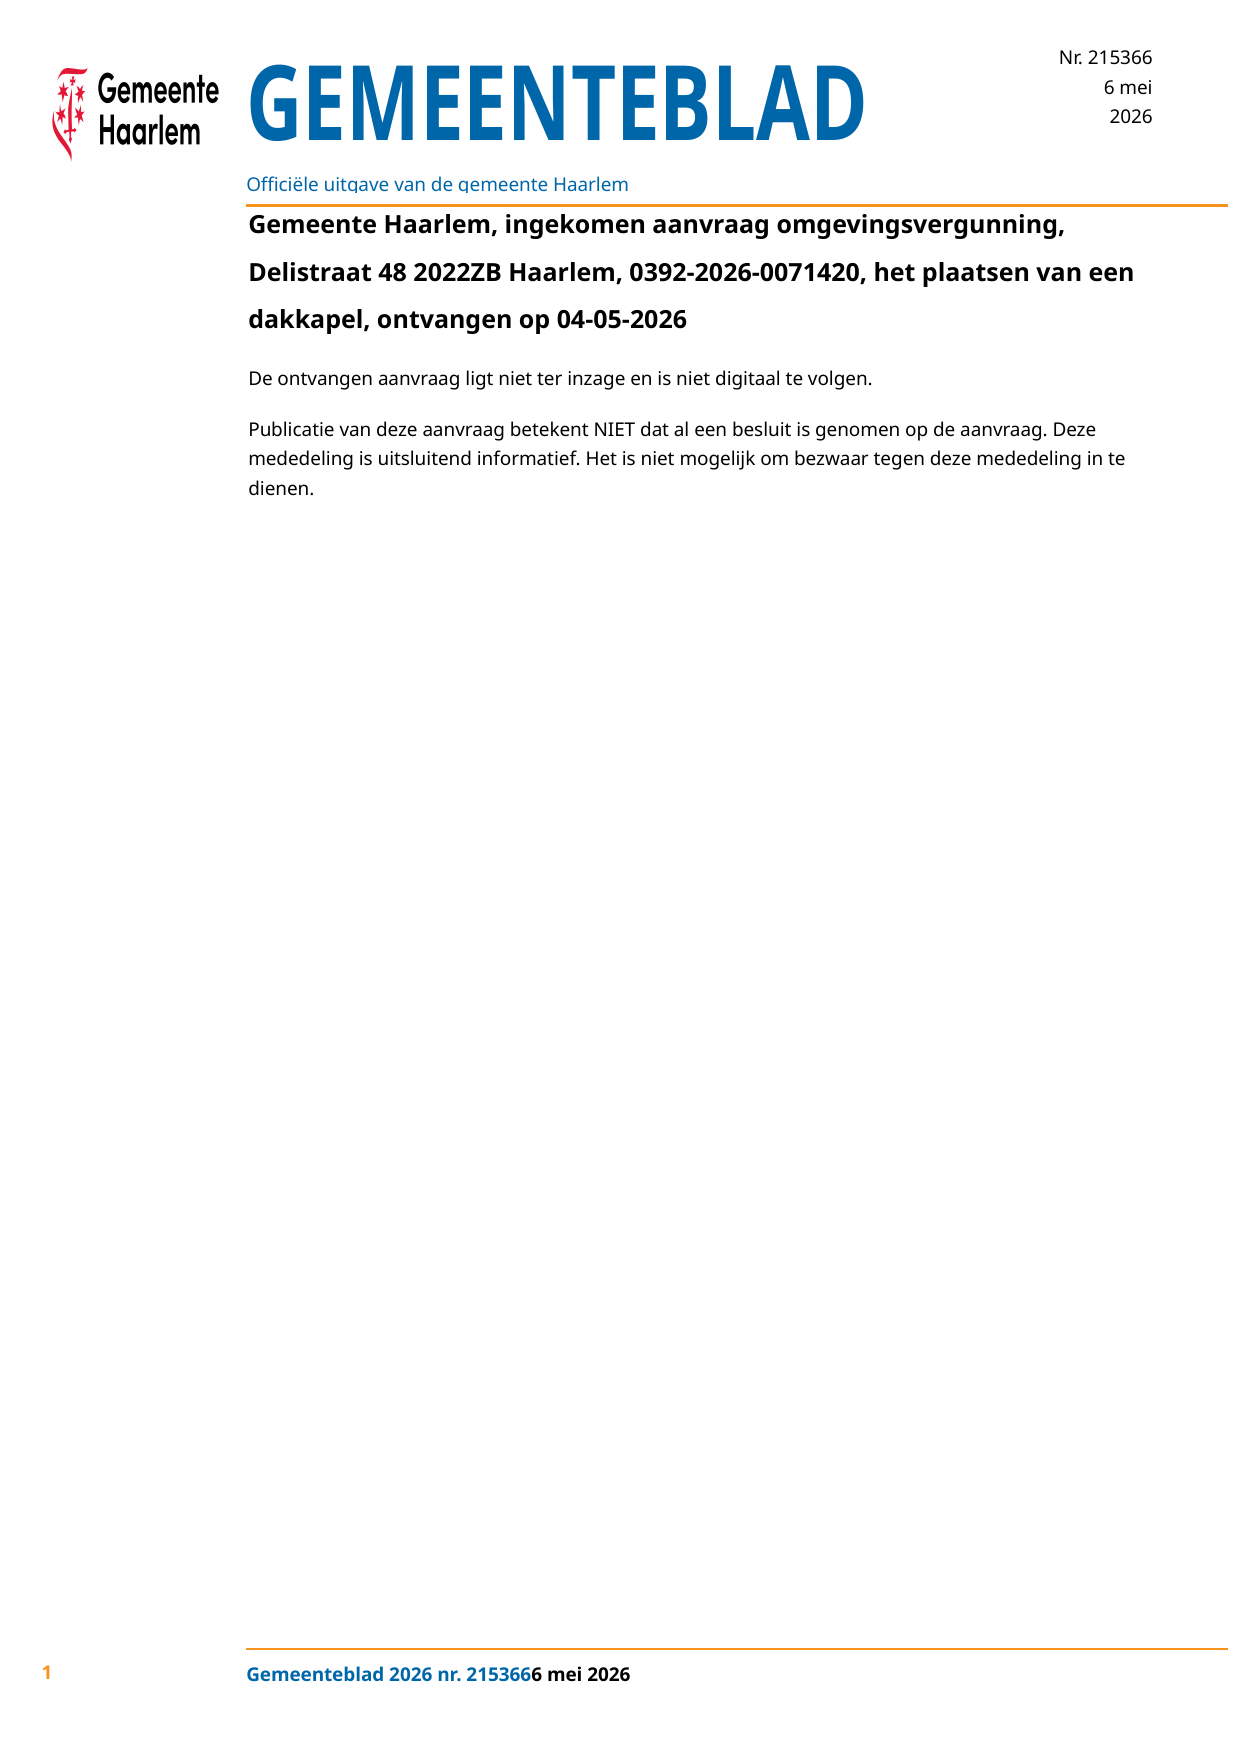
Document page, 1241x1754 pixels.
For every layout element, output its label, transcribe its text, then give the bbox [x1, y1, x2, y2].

picture [41, 47, 231, 172]
text Publicatie van deze aanvraag betekent NIET dat al een besluit is genomen op de aanvraag. Deze mededeling is uitsluitend informatief. Het is niet mogelijk om bezwaar tegen deze mededeling in te dienen. [248, 416, 1152, 501]
text Gemeente Haarlem, ingekomen aanvraag omgevingsvergunning, Delistraat 48 2022ZB Haarlem, 0392-2026-0071420, het plaatsen van een dakkapel, ontvangen op 04-05-2026 [248, 207, 1152, 336]
text De ontvangen aanvraag ligt niet ter inzage en is niet digitaal te volgen. [248, 366, 1152, 391]
